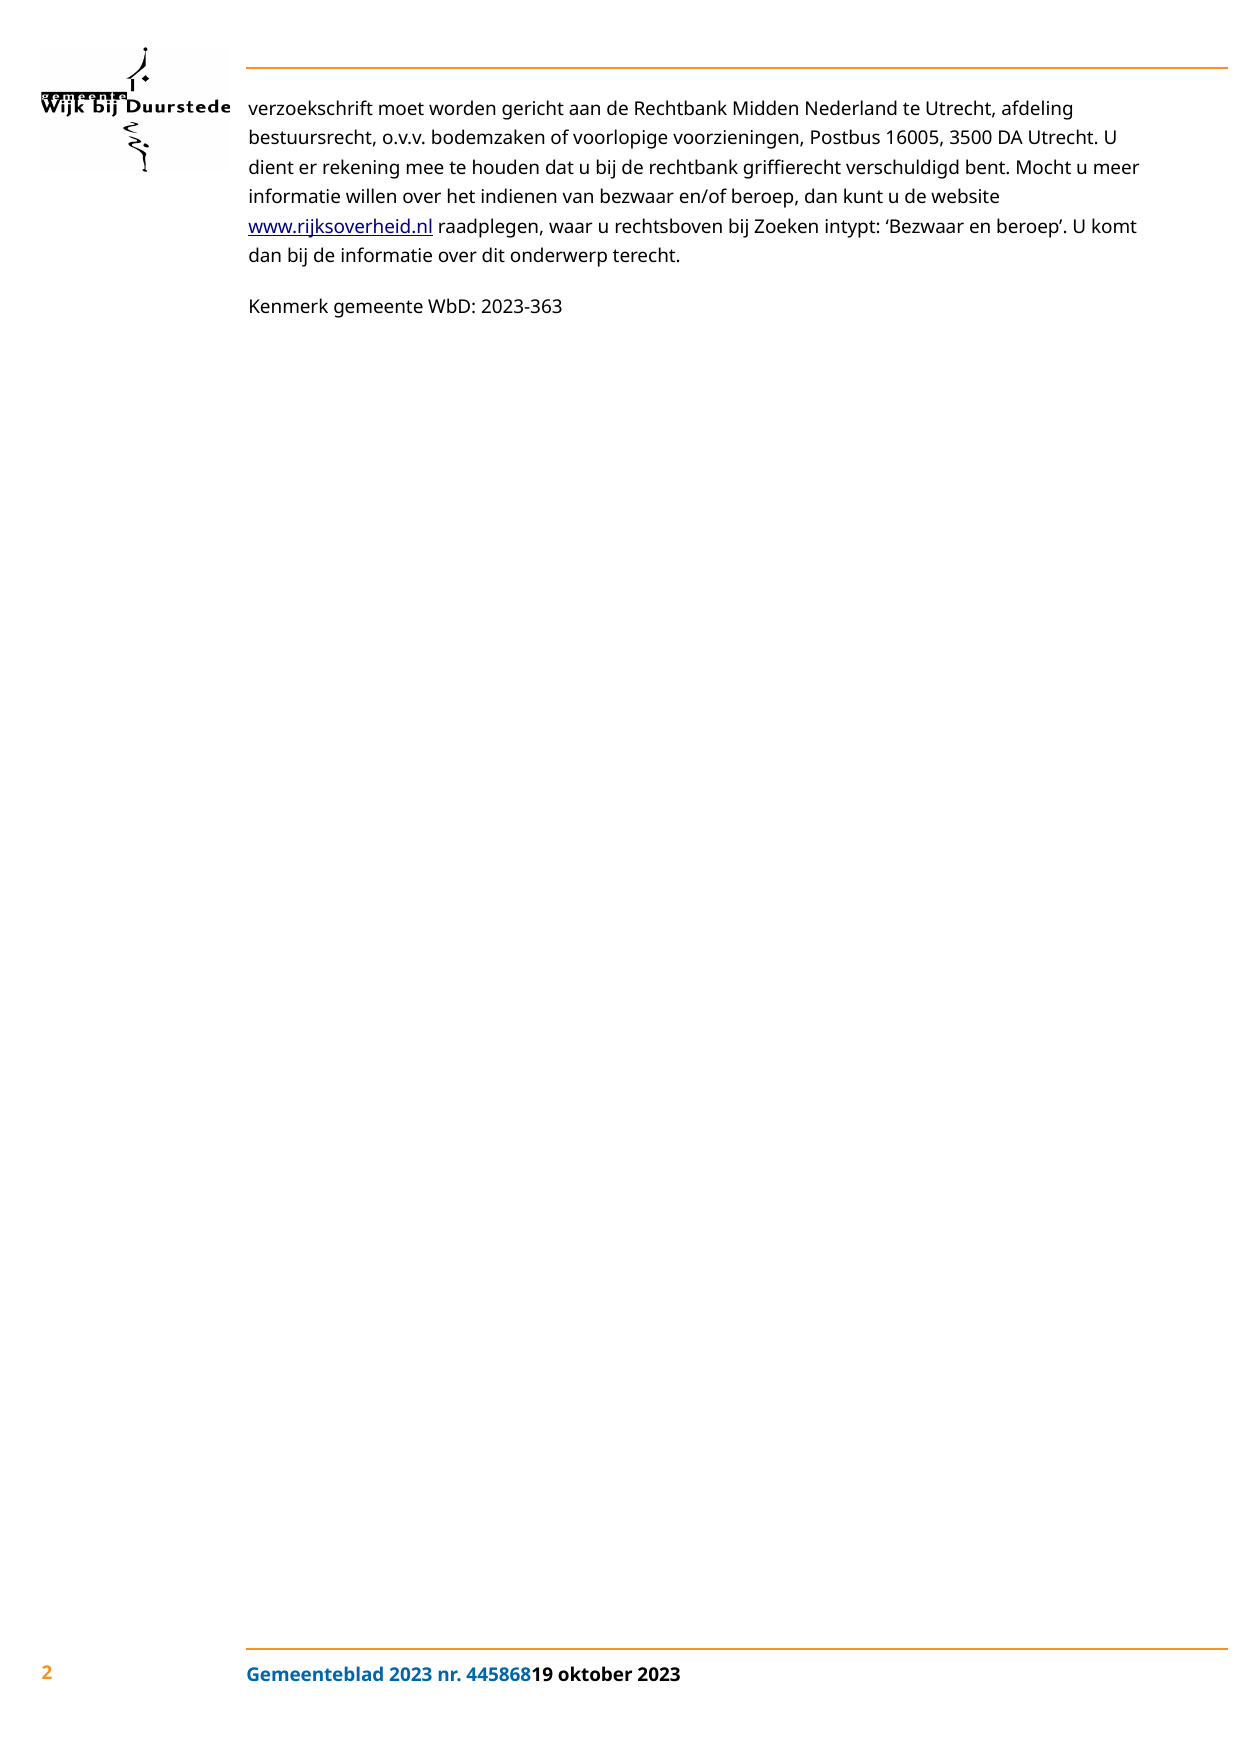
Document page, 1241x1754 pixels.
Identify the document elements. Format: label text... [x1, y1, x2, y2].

text verzoekschrift moet worden gericht aan de Rechtbank Midden Nederland te Utrecht, afdeling bestuursrecht, o.v.v. bodemzaken of voorlopige voorzieningen, Postbus 16005, 3500 DA Utrecht. U dient er rekening mee te houden dat u bij de rechtbank griffierecht verschuldigd bent. Mocht u meer informatie willen over het indienen van bezwaar en/of beroep, dan kunt u de website www.rijksoverheid.nl raadplegen, waar u rechtsboven bij Zoeken intypt: ‘Bezwaar en beroep’. U komt dan bij de informatie over dit onderwerp terecht. [248, 95, 1152, 268]
picture [41, 47, 231, 172]
text Kenmerk gemeente WbD: 2023-363 [248, 293, 1152, 319]
